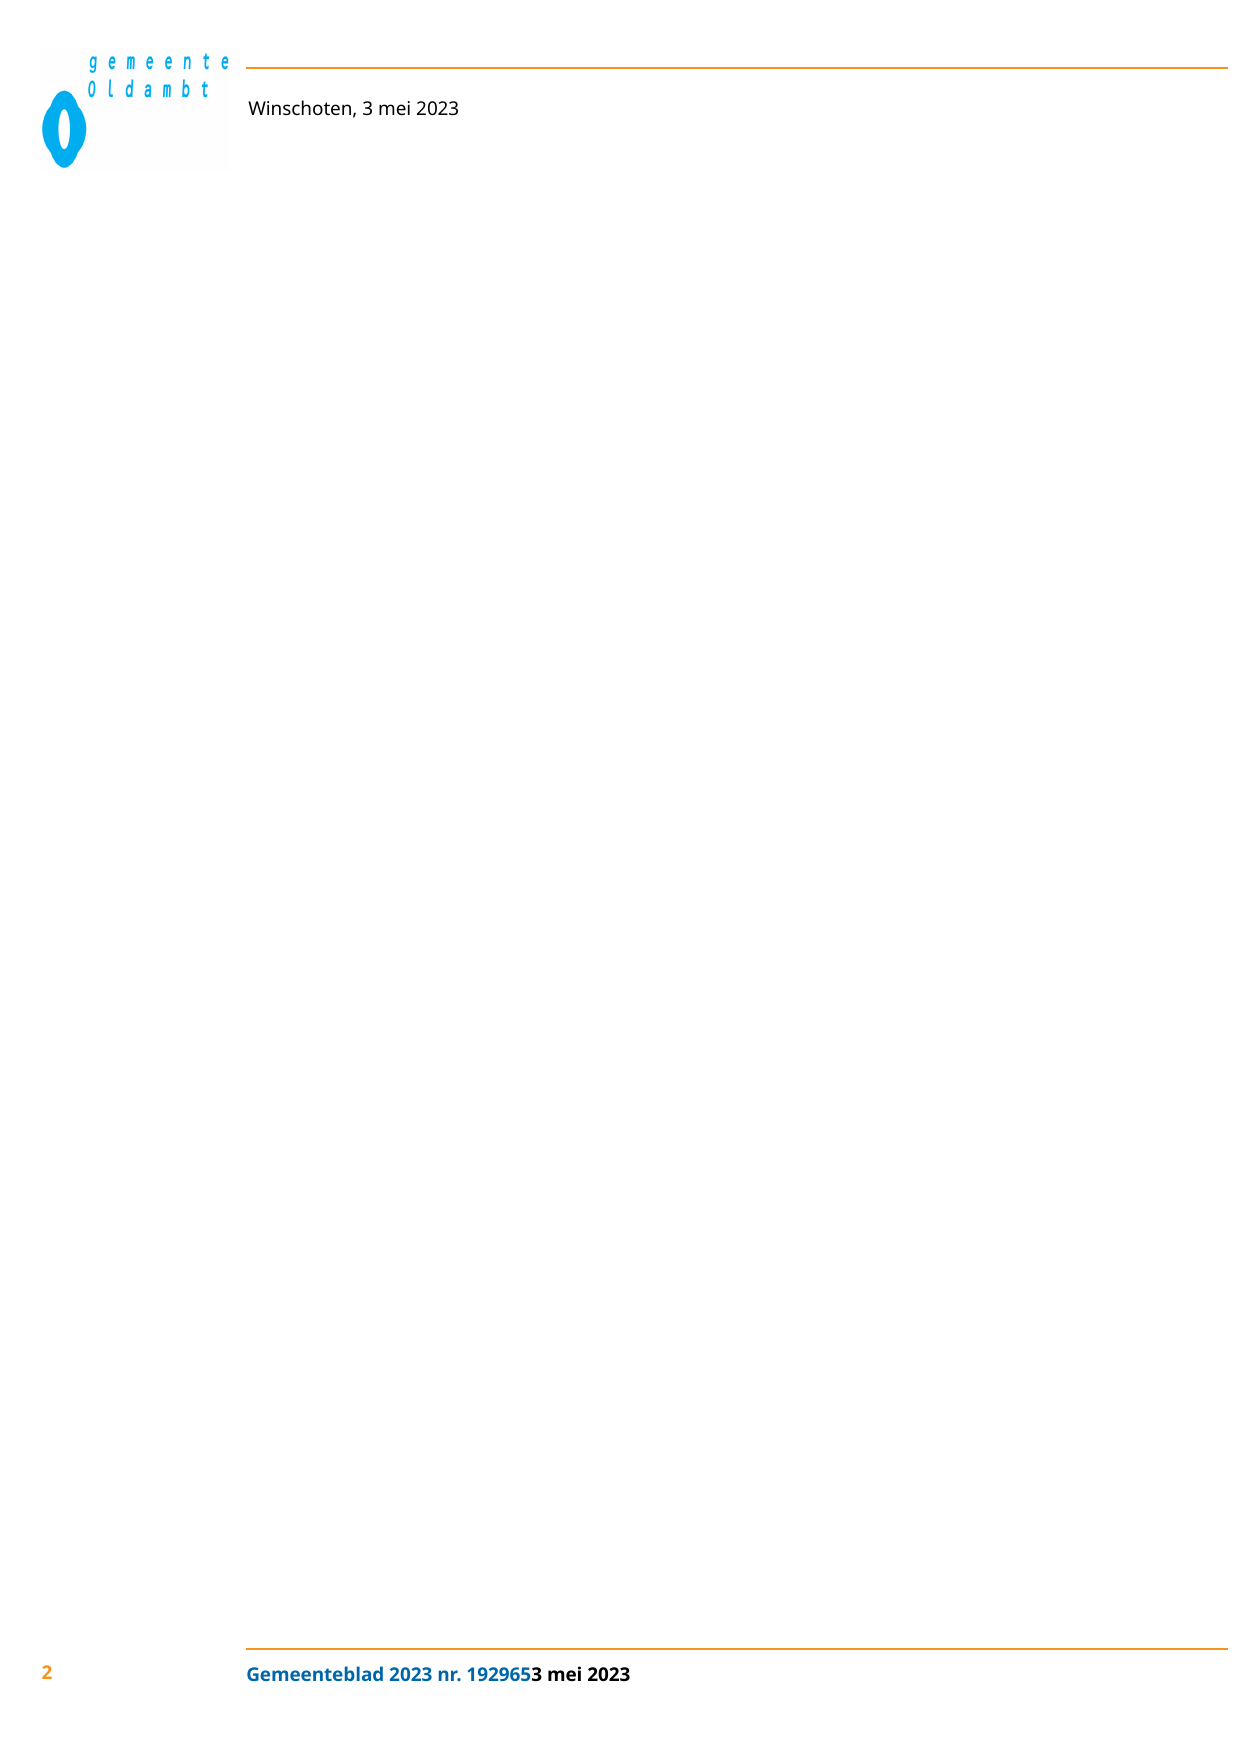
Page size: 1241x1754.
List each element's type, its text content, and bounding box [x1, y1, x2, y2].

text Winschoten, 3 mei 2023 [248, 95, 1152, 121]
picture [41, 47, 231, 172]
